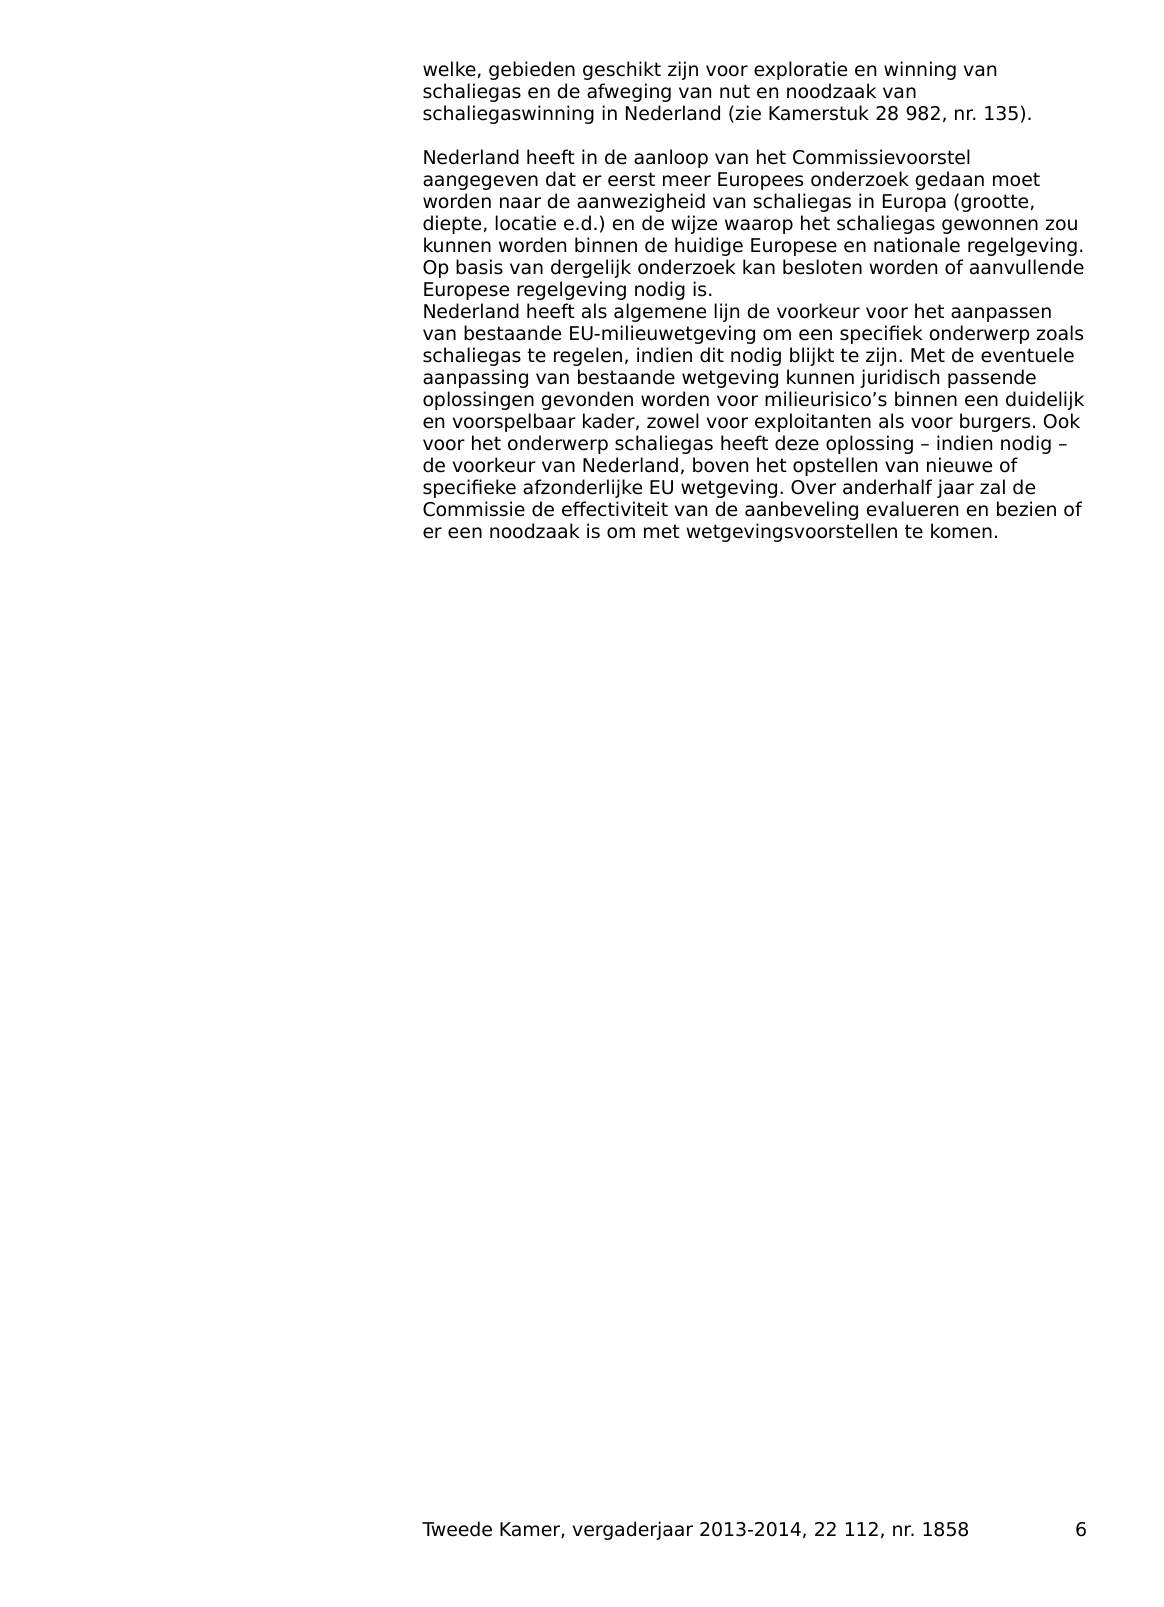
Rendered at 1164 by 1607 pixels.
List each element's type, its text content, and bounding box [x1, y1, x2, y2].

text Nederland heeft als algemene lijn de voorkeur voor het aanpassen van bestaande EU-milieuwetgeving om een specifiek onderwerp zoals schaliegas te regelen, indien dit nodig blijkt te zijn. Met de eventuele aanpassing van bestaande wetgeving kunnen juridisch passende oplossingen gevonden worden voor milieurisico’s binnen een duidelijk en voorspelbaar kader, zowel voor exploitanten als voor burgers. Ook voor het onderwerp schaliegas heeft deze oplossing – indien nodig – de voorkeur van Nederland, boven het opstellen van nieuwe of specifieke afzonderlijke EU wetgeving. Over anderhalf jaar zal de Commissie de effectiviteit van de aanbeveling evalueren en bezien of er een noodzaak is om met wetgevingsvoorstellen te komen. [422, 301, 1087, 543]
text welke, gebieden geschikt zijn voor exploratie en winning van schaliegas en de afweging van nut en noodzaak van schaliegaswinning in Nederland (zie Kamerstuk 28 982, nr. 135). [422, 59, 1087, 125]
text Nederland heeft in de aanloop van het Commissievoorstel aangegeven dat er eerst meer Europees onderzoek gedaan moet worden naar de aanwezigheid van schaliegas in Europa (grootte, diepte, locatie e.d.) en de wijze waarop het schaliegas gewonnen zou kunnen worden binnen de huidige Europese en nationale regelgeving. Op basis van dergelijk onderzoek kan besloten worden of aanvullende Europese regelgeving nodig is. [422, 147, 1087, 301]
